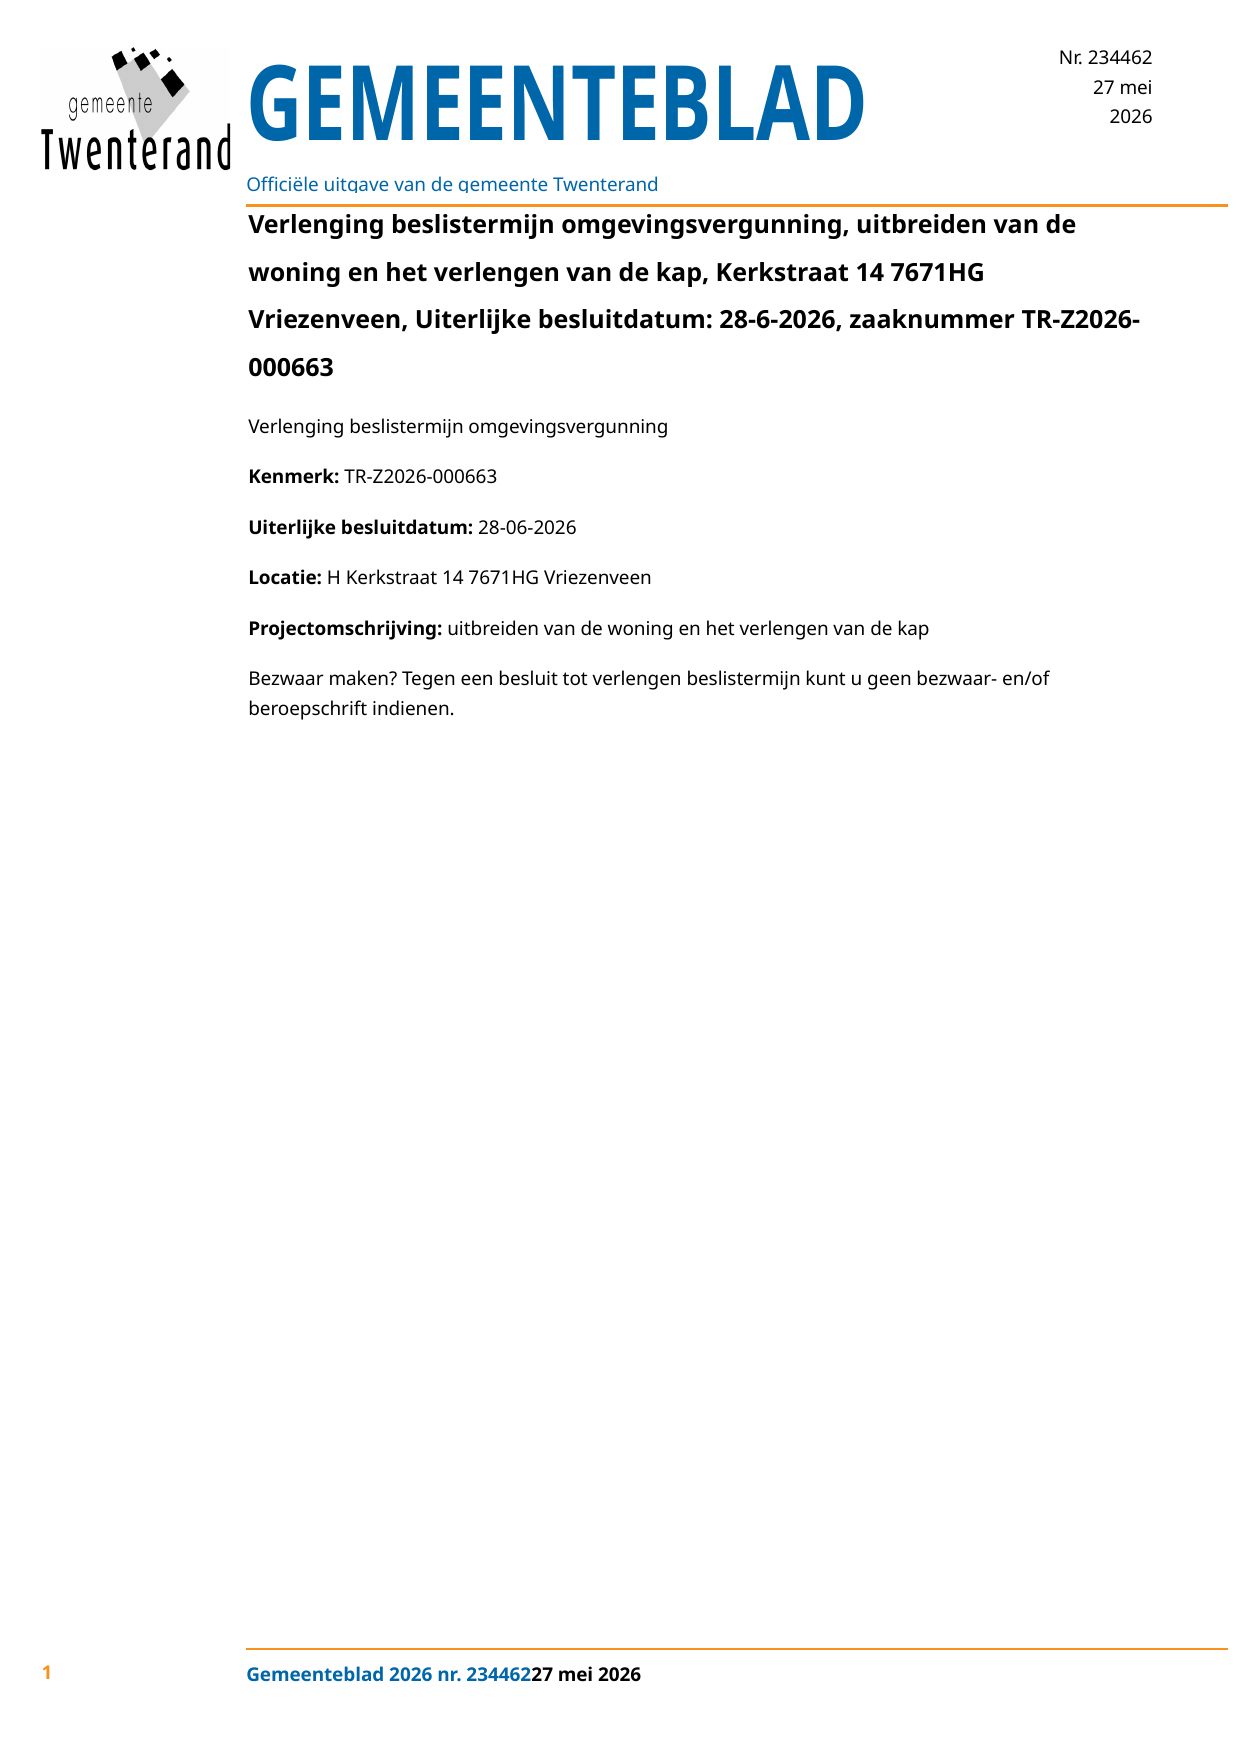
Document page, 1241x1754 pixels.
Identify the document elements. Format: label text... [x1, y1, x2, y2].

text Verlenging beslistermijn omgevingsvergunning, uitbreiden van de woning en het verlengen van de kap, Kerkstraat 14 7671HG Vriezenveen, Uiterlijke besluitdatum: 28-6-2026, zaaknummer TR-Z2026-000663 [248, 207, 1152, 384]
text Uiterlijke besluitdatum: 28-06-2026 [248, 514, 1152, 540]
text Verlenging beslistermijn omgevingsvergunning [248, 413, 1152, 439]
picture [41, 47, 231, 172]
text Kenmerk: TR-Z2026-000663 [248, 463, 1152, 489]
text Bezwaar maken? Tegen een besluit tot verlengen beslistermijn kunt u geen bezwaar- en/of beroepschrift indienen. [248, 665, 1152, 721]
text Locatie: H Kerkstraat 14 7671HG Vriezenveen [248, 564, 1152, 590]
text Projectomschrijving: uitbreiden van de woning en het verlengen van de kap [248, 615, 1152, 641]
